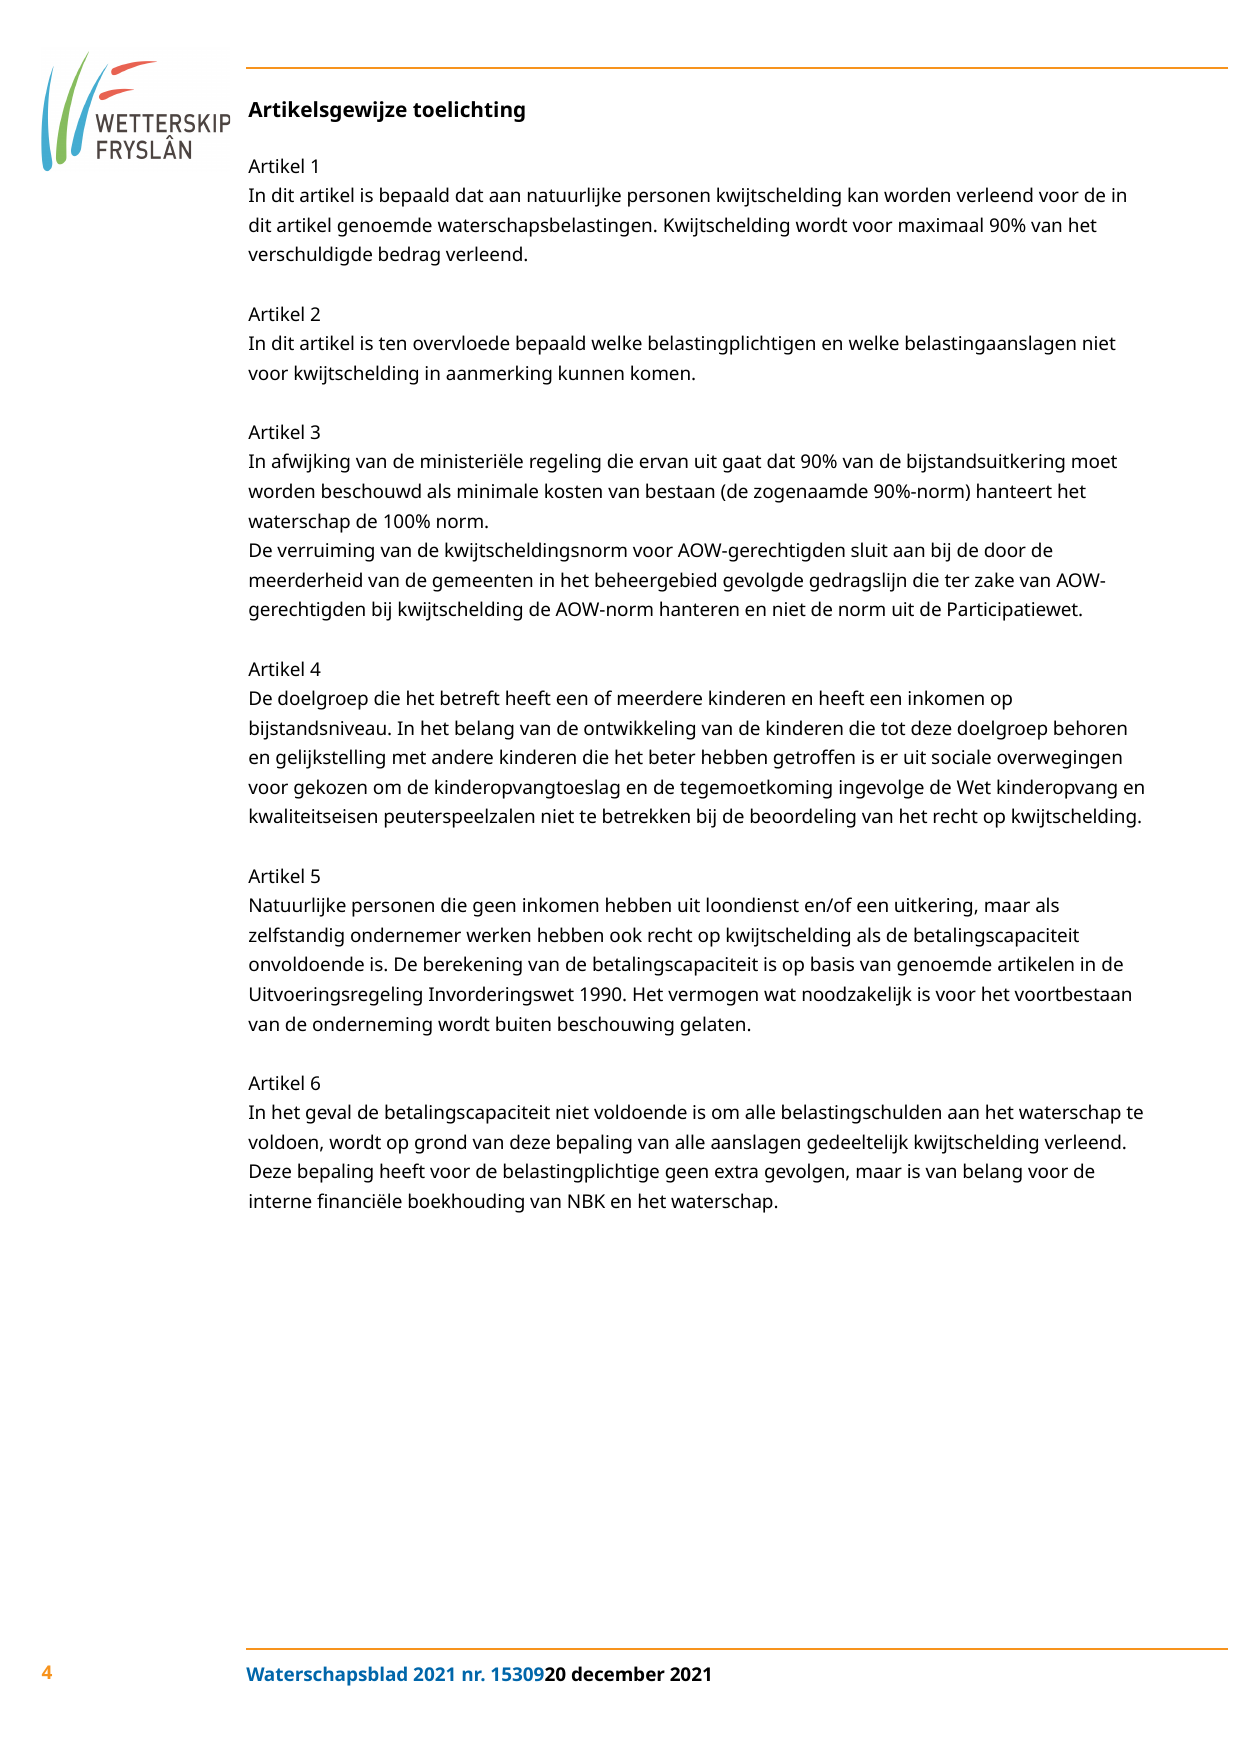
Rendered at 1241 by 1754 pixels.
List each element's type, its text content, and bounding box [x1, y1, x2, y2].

text In het geval de betalingscapaciteit niet voldoende is om alle belastingschulden aan het waterschap te voldoen, wordt op grond van deze bepaling van alle aanslagen gedeeltelijk kwijtschelding verleend. Deze bepaling heeft voor de belastingplichtige geen extra gevolgen, maar is van belang voor de interne financiële boekhouding van NBK en het waterschap. [248, 1099, 1152, 1214]
text De verruiming van de kwijtscheldingsnorm voor AOW-gerechtigden sluit aan bij de door de meerderheid van de gemeenten in het beheergebied gevolgde gedragslijn die ter zake van AOW-gerechtigden bij kwijtschelding de AOW-norm hanteren en niet de norm uit de Participatiewet. [248, 537, 1152, 622]
text Artikel 6 [248, 1070, 1152, 1096]
text Natuurlijke personen die geen inkomen hebben uit loondienst en/of een uitkering, maar als zelfstandig ondernemer werken hebben ook recht op kwijtschelding als de betalingscapaciteit onvoldoende is. De berekening van de betalingscapaciteit is op basis van genoemde artikelen in de Uitvoeringsregeling Invorderingswet 1990. Het vermogen wat noodzakelijk is voor het voortbestaan van de onderneming wordt buiten beschouwing gelaten. [248, 892, 1152, 1037]
text In afwijking van de ministeriële regeling die ervan uit gaat dat 90% van de bijstandsuitkering moet worden beschouwd als minimale kosten van bestaan (de zogenaamde 90%-norm) hanteert het waterschap de 100% norm. [248, 449, 1152, 534]
text Artikel 5 [248, 863, 1152, 889]
text In dit artikel is bepaald dat aan natuurlijke personen kwijtschelding kan worden verleend voor de in dit artikel genoemde waterschapsbelastingen. Kwijtschelding wordt voor maximaal 90% van het verschuldigde bedrag verleend. [248, 182, 1152, 267]
text Artikelsgewijze toelichting [248, 95, 1152, 123]
text De doelgroep die het betreft heeft een of meerdere kinderen en heeft een inkomen op bijstandsniveau. In het belang van de ontwikkeling van de kinderen die tot deze doelgroep behoren en gelijkstelling met andere kinderen die het beter hebben getroffen is er uit sociale overwegingen voor gekozen om de kinderopvangtoeslag en de tegemoetkoming ingevolge de Wet kinderopvang en kwaliteitseisen peuterspeelzalen niet te betrekken bij de beoordeling van het recht op kwijtschelding. [248, 685, 1152, 829]
text Artikel 4 [248, 656, 1152, 682]
text Artikel 1 [248, 153, 1152, 179]
text Artikel 2 [248, 301, 1152, 327]
picture [41, 47, 231, 172]
text Artikel 3 [248, 419, 1152, 445]
text In dit artikel is ten overvloede bepaald welke belastingplichtigen en welke belastingaanslagen niet voor kwijtschelding in aanmerking kunnen komen. [248, 330, 1152, 386]
